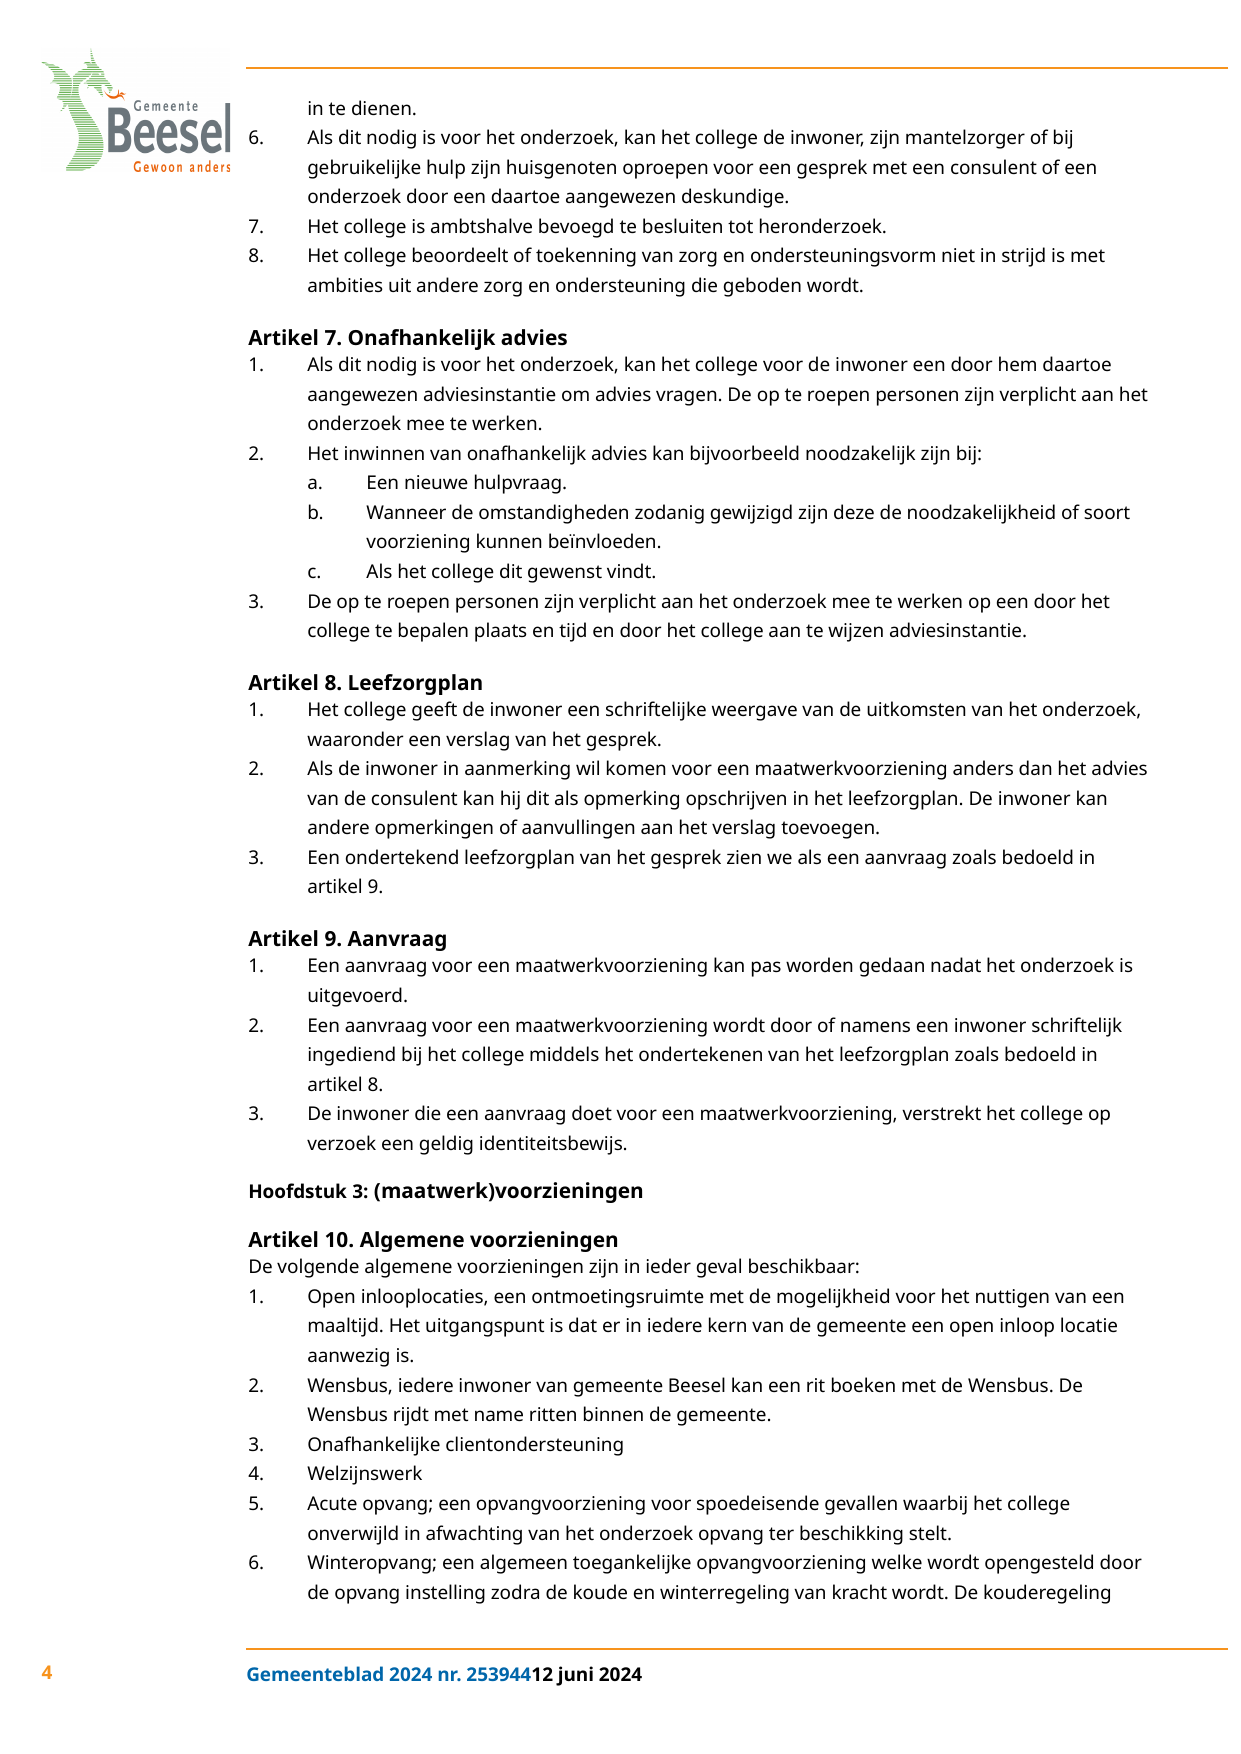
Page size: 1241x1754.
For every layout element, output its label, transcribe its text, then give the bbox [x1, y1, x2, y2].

text Artikel 7. Onafhankelijk advies [248, 323, 1152, 351]
list De op te roepen personen zijn verplicht aan het onderzoek mee te werken op een door het college te bepalen plaats en tijd en door het college aan te wijzen adviesinstantie. [248, 588, 1152, 643]
list in te dienen. [248, 95, 1152, 121]
list Als dit nodig is voor het onderzoek, kan het college de inwoner, zijn mantelzorger of bij gebruikelijke hulp zijn huisgenoten oproepen voor een gesprek met een consulent of een onderzoek door een daartoe aangewezen deskundige. [248, 124, 1152, 209]
list De inwoner die een aanvraag doet voor een maatwerkvoorziening, verstrekt het college op verzoek een geldig identiteitsbewijs. [248, 1101, 1152, 1156]
list Het college geeft de inwoner een schriftelijke weergave van de uitkomsten van het onderzoek, waaronder een verslag van het gesprek. [248, 696, 1152, 752]
list Een aanvraag voor een maatwerkvoorziening wordt door of namens een inwoner schriftelijk ingediend bij het college middels het ondertekenen van het leefzorgplan zoals bedoeld in artikel 8. [248, 1012, 1152, 1097]
list Een ondertekend leefzorgplan van het gesprek zien we als een aanvraag zoals bedoeld in artikel 9. [248, 844, 1152, 899]
list Welzijnswerk [248, 1461, 1152, 1486]
list Winteropvang; een algemeen toegankelijke opvangvoorziening welke wordt opengesteld door de opvang instelling zodra de koude en winterregeling van kracht wordt. De kouderegeling [248, 1549, 1152, 1604]
text De volgende algemene voorzieningen zijn in ieder geval beschikbaar: [248, 1253, 1152, 1279]
text Artikel 8. Leefzorgplan [248, 668, 1152, 696]
text Artikel 10. Algemene voorzieningen [248, 1225, 1152, 1253]
list Wanneer de omstandigheden zodanig gewijzigd zijn deze de noodzakelijkheid of soort voorziening kunnen beïnvloeden. [307, 499, 1152, 554]
list Open inlooplocaties, een ontmoetingsruimte met de mogelijkheid voor het nuttigen van een maaltijd. Het uitgangspunt is dat er in iedere kern van de gemeente een open inloop locatie aanwezig is. [248, 1283, 1152, 1368]
list Een aanvraag voor een maatwerkvoorziening kan pas worden gedaan nadat het onderzoek is uitgevoerd. [248, 953, 1152, 1008]
list Als dit nodig is voor het onderzoek, kan het college voor de inwoner een door hem daartoe aangewezen adviesinstantie om advies vragen. De op te roepen personen zijn verplicht aan het onderzoek mee te werken. [248, 351, 1152, 436]
list Als het college dit gewenst vindt. [307, 558, 1152, 584]
text Artikel 9. Aanvraag [248, 924, 1152, 953]
list Onafhankelijke clientondersteuning [248, 1431, 1152, 1457]
list Een nieuwe hulpvraag. [307, 469, 1152, 495]
text Hoofdstuk 3: (maatwerk)voorzieningen [248, 1176, 1152, 1204]
list Het college beoordeelt of toekenning van zorg en ondersteuningsvorm niet in strijd is met ambities uit andere zorg en ondersteuning die geboden wordt. [248, 243, 1152, 298]
list Acute opvang; een opvangvoorziening voor spoedeisende gevallen waarbij het college onverwijld in afwachting van het onderzoek opvang ter beschikking stelt. [248, 1490, 1152, 1545]
list Het inwinnen van onafhankelijk advies kan bijvoorbeeld noodzakelijk zijn bij: [248, 440, 1152, 466]
list Als de inwoner in aanmerking wil komen voor een maatwerkvoorziening anders dan het advies van de consulent kan hij dit als opmerking opschrijven in het leefzorgplan. De inwoner kan andere opmerkingen of aanvullingen aan het verslag toevoegen. [248, 755, 1152, 840]
list Het college is ambtshalve bevoegd te besluiten tot heronderzoek. [248, 213, 1152, 239]
list Wensbus, iedere inwoner van gemeente Beesel kan een rit boeken met de Wensbus. De Wensbus rijdt met name ritten binnen de gemeente. [248, 1372, 1152, 1427]
picture [41, 47, 231, 172]
